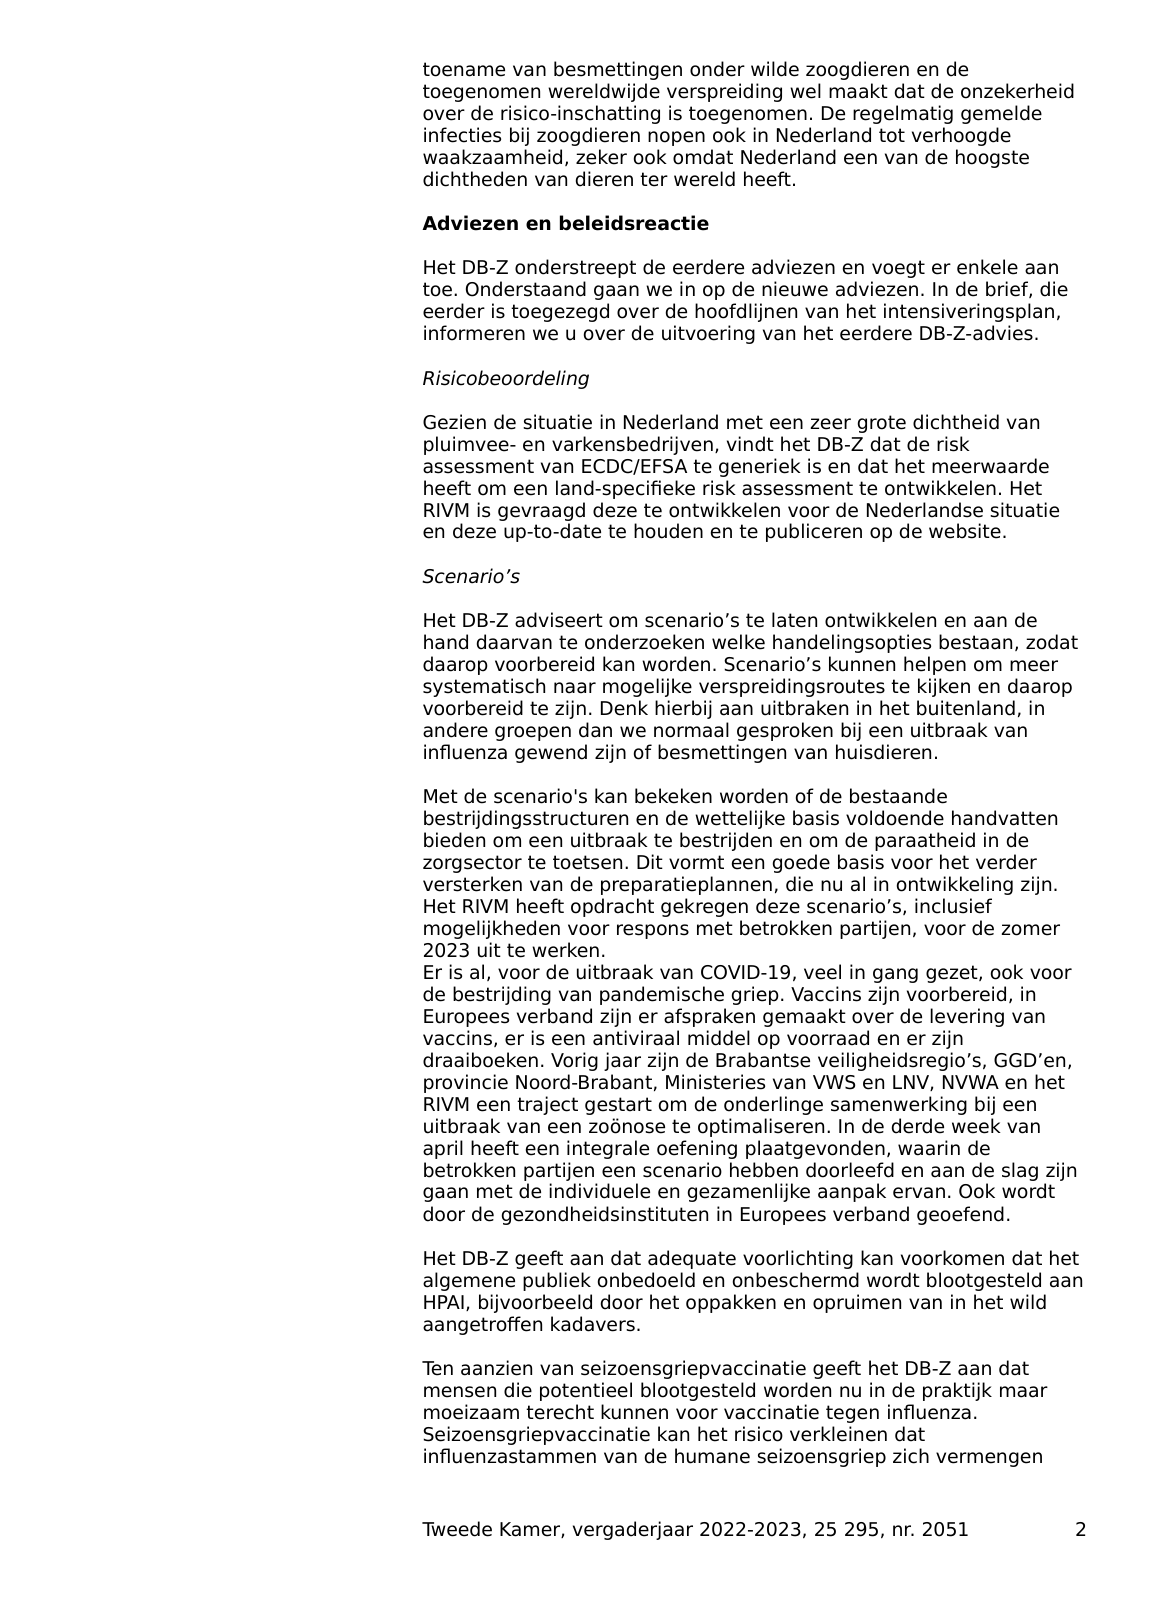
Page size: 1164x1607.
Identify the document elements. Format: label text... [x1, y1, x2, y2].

subtitle Risicobeoordeling [422, 367, 1087, 389]
subtitle Scenario’s [422, 566, 1087, 588]
text Met de scenario's kan bekeken worden of de bestaande bestrijdingsstructuren en de wettelijke basis voldoende handvatten bieden om een uitbraak te bestrijden en om de paraatheid in de zorgsector te toetsen. Dit vormt een goede basis voor het verder versterken van de preparatieplannen, die nu al in ontwikkeling zijn. Het RIVM heeft opdracht gekregen deze scenario’s, inclusief mogelijkheden voor respons met betrokken partijen, voor de zomer 2023 uit te werken. [422, 786, 1087, 962]
text Het DB-Z onderstreept de eerdere adviezen en voegt er enkele aan toe. Onderstaand gaan we in op de nieuwe adviezen. In de brief, die eerder is toegezegd over de hoofdlijnen van het intensiveringsplan, informeren we u over de uitvoering van het eerdere DB-Z-advies. [422, 257, 1087, 345]
text Er is al, voor de uitbraak van COVID-19, veel in gang gezet, ook voor de bestrijding van pandemische griep. Vaccins zijn voorbereid, in Europees verband zijn er afspraken gemaakt over de levering van vaccins, er is een antiviraal middel op voorraad en er zijn draaiboeken. Vorig jaar zijn de Brabantse veiligheidsregio’s, GGD’en, provincie Noord-Brabant, Ministeries van VWS en LNV, NVWA en het RIVM een traject gestart om de onderlinge samenwerking bij een uitbraak van een zoönose te optimaliseren. In de derde week van april heeft een integrale oefening plaatgevonden, waarin de betrokken partijen een scenario hebben doorleefd en aan de slag zijn gaan met de individuele en gezamenlijke aanpak ervan. Ook wordt door de gezondheidsinstituten in Europees verband geoefend. [422, 962, 1087, 1225]
text Het DB-Z geeft aan dat adequate voorlichting kan voorkomen dat het algemene publiek onbedoeld en onbeschermd wordt blootgesteld aan HPAI, bijvoorbeeld door het oppakken en opruimen van in het wild aangetroffen kadavers. [422, 1248, 1087, 1336]
text Ten aanzien van seizoensgriepvaccinatie geeft het DB-Z aan dat mensen die potentieel blootgesteld worden nu in de praktijk maar moeizaam terecht kunnen voor vaccinatie tegen influenza. Seizoensgriepvaccinatie kan het risico verkleinen dat influenzastammen van de humane seizoensgriep zich vermengen [422, 1358, 1087, 1468]
subtitle Adviezen en beleidsreactie [422, 213, 1087, 235]
text Het DB-Z adviseert om scenario’s te laten ontwikkelen en aan de hand daarvan te onderzoeken welke handelingsopties bestaan, zodat daarop voorbereid kan worden. Scenario’s kunnen helpen om meer systematisch naar mogelijke verspreidingsroutes te kijken en daarop voorbereid te zijn. Denk hierbij aan uitbraken in het buitenland, in andere groepen dan we normaal gesproken bij een uitbraak van influenza gewend zijn of besmettingen van huisdieren. [422, 610, 1087, 764]
text toename van besmettingen onder wilde zoogdieren en de toegenomen wereldwijde verspreiding wel maakt dat de onzekerheid over de risico-inschatting is toegenomen. De regelmatig gemelde infecties bij zoogdieren nopen ook in Nederland tot verhoogde waakzaamheid, zeker ook omdat Nederland een van de hoogste dichtheden van dieren ter wereld heeft. [422, 59, 1087, 191]
text Gezien de situatie in Nederland met een zeer grote dichtheid van pluimvee- en varkensbedrijven, vindt het DB-Z dat de risk assessment van ECDC/EFSA te generiek is en dat het meerwaarde heeft om een land-specifieke risk assessment te ontwikkelen. Het RIVM is gevraagd deze te ontwikkelen voor de Nederlandse situatie en deze up-to-date te houden en te publiceren op de website. [422, 412, 1087, 543]
